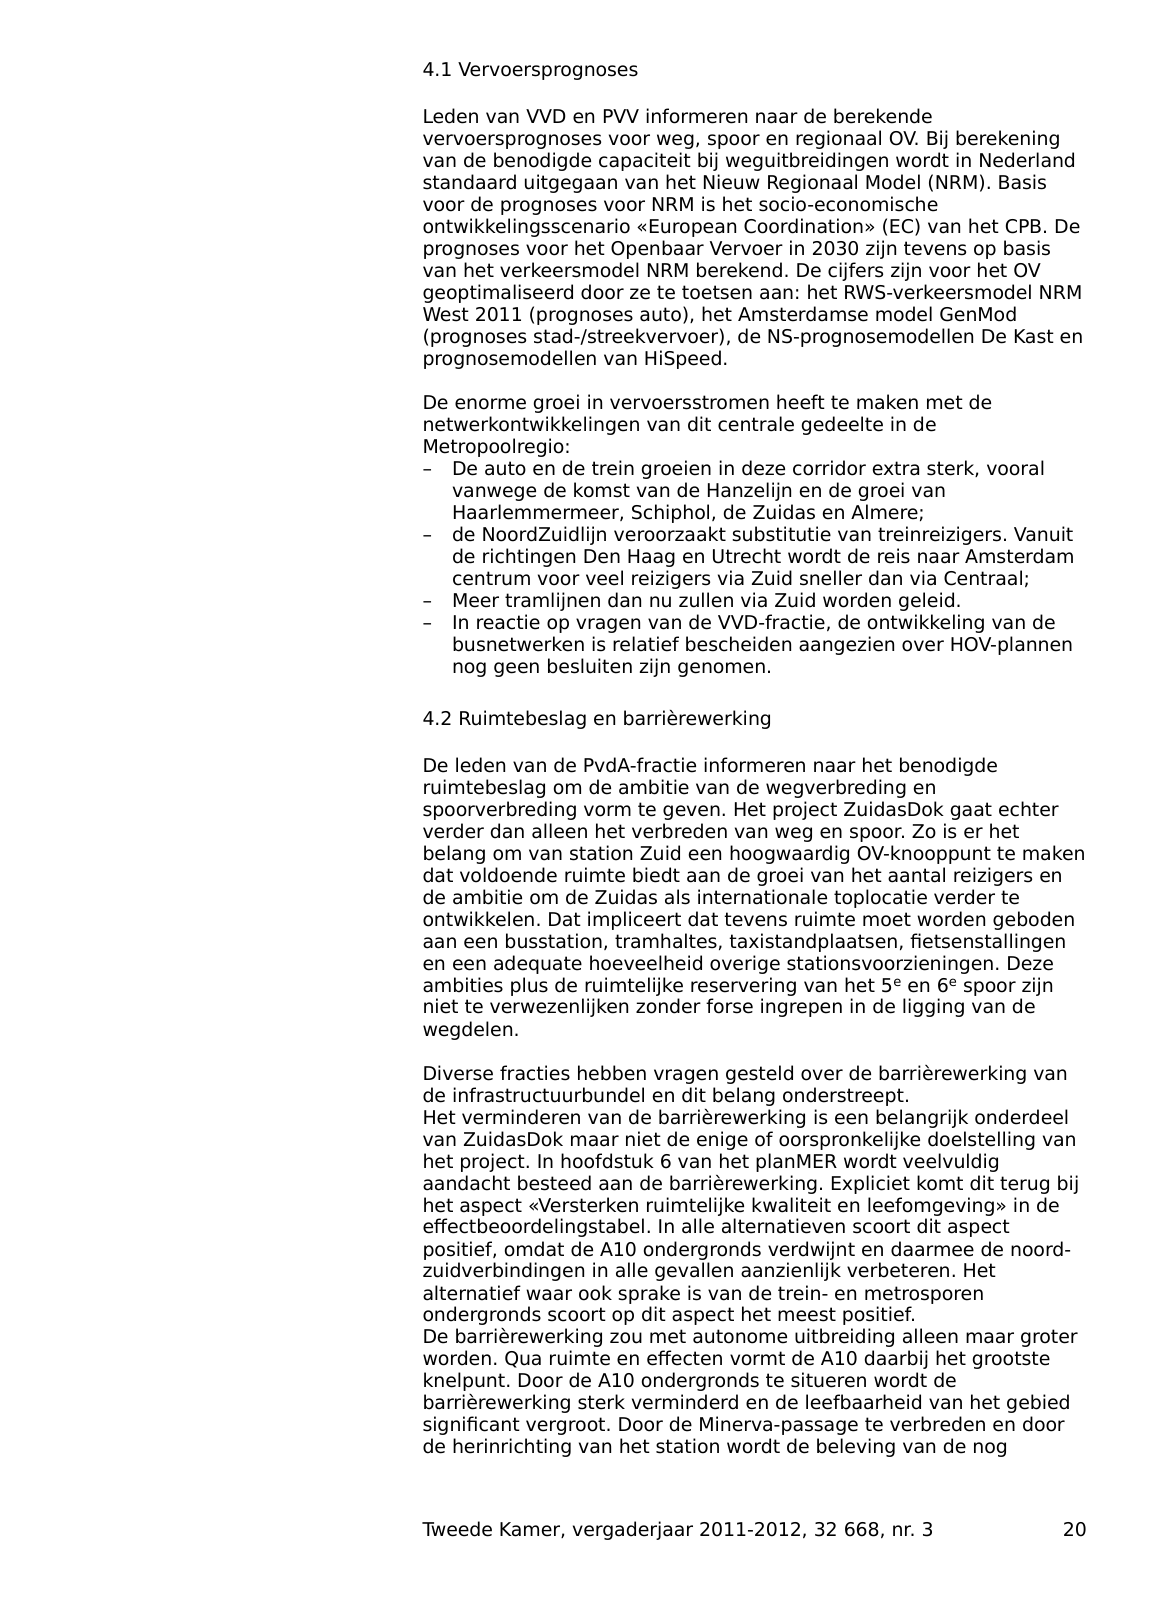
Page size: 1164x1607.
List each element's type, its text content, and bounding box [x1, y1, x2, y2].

text De barrièrewerking zou met autonome uitbreiding alleen maar groter worden. Qua ruimte en effecten vormt de A10 daarbij het grootste knelpunt. Door de A10 ondergronds te situeren wordt de barrièrewerking sterk verminderd en de leefbaarheid van het gebied significant vergroot. Door de Minerva-passage te verbreden en door de herinrichting van het station wordt de beleving van de nog [422, 1326, 1087, 1458]
text – Meer tramlijnen dan nu zullen via Zuid worden geleid. [422, 590, 1087, 612]
subtitle 4.2 Ruimtebeslag en barrièrewerking [422, 708, 1087, 730]
text Diverse fracties hebben vragen gesteld over de barrièrewerking van de infrastructuurbundel en dit belang onderstreept. [422, 1063, 1087, 1107]
text – De auto en de trein groeien in deze corridor extra sterk, vooral vanwege de komst van de Hanzelijn en de groei van Haarlemmermeer, Schiphol, de Zuidas en Almere; [422, 458, 1087, 524]
text Leden van VVD en PVV informeren naar de berekende vervoersprognoses voor weg, spoor en regionaal OV. Bij berekening van de benodigde capaciteit bij weguitbreidingen wordt in Nederland standaard uitgegaan van het Nieuw Regionaal Model (NRM). Basis voor de prognoses voor NRM is het socio-economische ontwikkelingsscenario «European Coordination» (EC) van het CPB. De prognoses voor het Openbaar Vervoer in 2030 zijn tevens op basis van het verkeersmodel NRM berekend. De cijfers zijn voor het OV geoptimaliseerd door ze te toetsen aan: het RWS-verkeersmodel NRM West 2011 (prognoses auto), het Amsterdamse model GenMod (prognoses stad-/streekvervoer), de NS-prognosemodellen De Kast en prognosemodellen van HiSpeed. [422, 106, 1087, 370]
text – In reactie op vragen van de VVD-fractie, de ontwikkeling van de busnetwerken is relatief bescheiden aangezien over HOV-plannen nog geen besluiten zijn genomen. [422, 612, 1087, 678]
text Het verminderen van de barrièrewerking is een belangrijk onderdeel van ZuidasDok maar niet de enige of oorspronkelijke doelstelling van het project. In hoofdstuk 6 van het planMER wordt veelvuldig aandacht besteed aan de barrièrewerking. Expliciet komt dit terug bij het aspect «Versterken ruimtelijke kwaliteit en leefomgeving» in de effectbeoordelingstabel. In alle alternatieven scoort dit aspect positief, omdat de A10 ondergronds verdwijnt en daarmee de noord-zuidverbindingen in alle gevallen aanzienlijk verbeteren. Het alternatief waar ook sprake is van de trein- en metrosporen ondergronds scoort op dit aspect het meest positief. [422, 1107, 1087, 1326]
text De leden van de PvdA-fractie informeren naar het benodigde ruimtebeslag om de ambitie van de wegverbreding en spoorverbreding vorm te geven. Het project ZuidasDok gaat echter verder dan alleen het verbreden van weg en spoor. Zo is er het belang om van station Zuid een hoogwaardig OV-knooppunt te maken dat voldoende ruimte biedt aan de groei van het aantal reizigers en de ambitie om de Zuidas als internationale toplocatie verder te ontwikkelen. Dat impliceert dat tevens ruimte moet worden geboden aan een busstation, tramhaltes, taxistandplaatsen, fietsenstallingen en een adequate hoeveelheid overige stationsvoorzieningen. Deze ambities plus de ruimtelijke reservering van het 5e en 6e spoor zijn niet te verwezenlijken zonder forse ingrepen in de ligging van de wegdelen. [422, 755, 1087, 1040]
text De enorme groei in vervoersstromen heeft te maken met de netwerkontwikkelingen van dit centrale gedeelte in de Metropoolregio: [422, 392, 1087, 458]
subtitle 4.1 Vervoersprognoses [422, 59, 1087, 81]
text – de NoordZuidlijn veroorzaakt substitutie van treinreizigers. Vanuit de richtingen Den Haag en Utrecht wordt de reis naar Amsterdam centrum voor veel reizigers via Zuid sneller dan via Centraal; [422, 524, 1087, 590]
